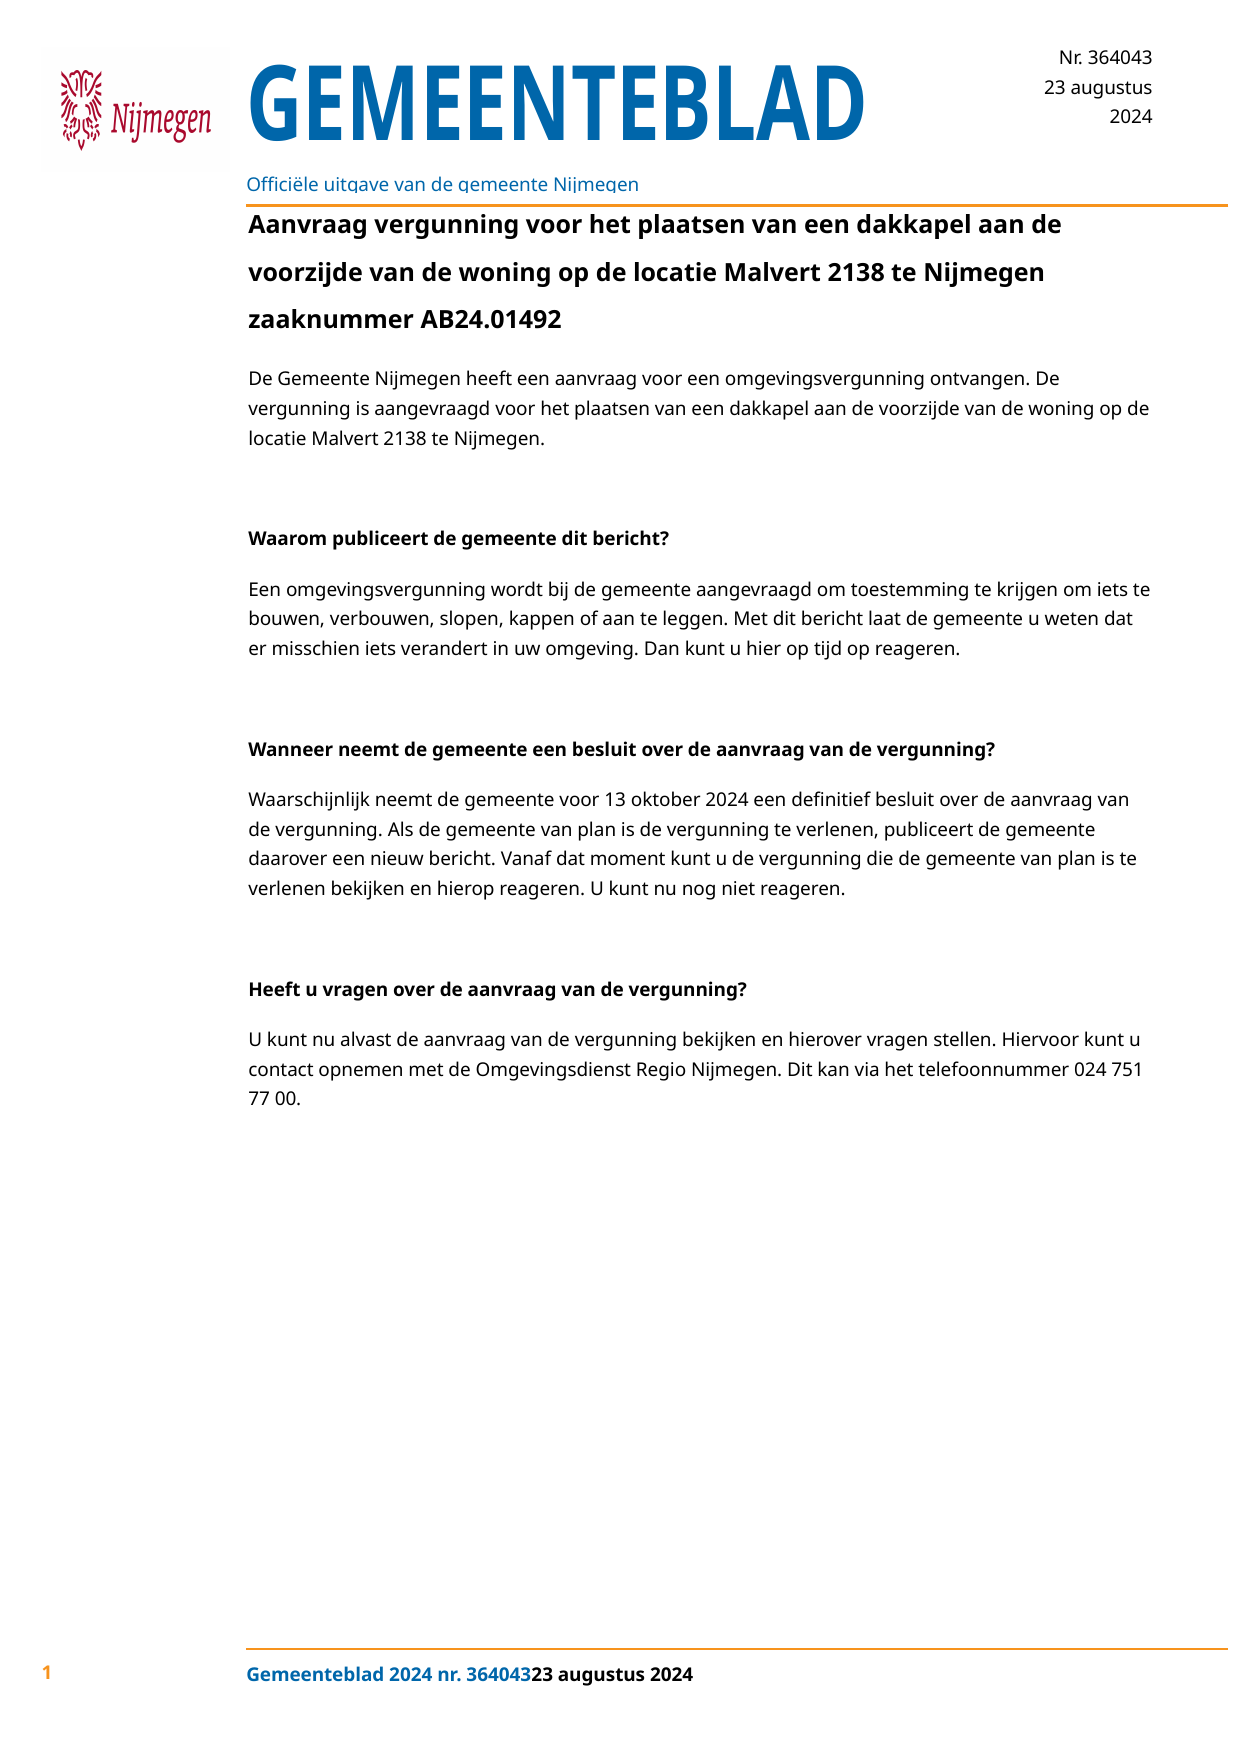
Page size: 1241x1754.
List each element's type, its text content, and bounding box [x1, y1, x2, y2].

text Een omgevingsvergunning wordt bij de gemeente aangevraagd om toestemming te krijgen om iets te bouwen, verbouwen, slopen, kappen of aan te leggen. Met dit bericht laat de gemeente u weten dat er misschien iets verandert in uw omgeving. Dan kunt u hier op tijd op reageren. [248, 576, 1152, 661]
text U kunt nu alvast de aanvraag van de vergunning bekijken en hierover vragen stellen. Hiervoor kunt u contact opnemen met de Omgevingsdienst Regio Nijmegen. Dit kan via het telefoonnummer 024 751 77 00. [248, 1026, 1152, 1111]
text Waarschijnlijk neemt de gemeente voor 13 oktober 2024 een definitief besluit over de aanvraag van de vergunning. Als de gemeente van plan is de vergunning te verlenen, publiceert de gemeente daarover een nieuw bericht. Vanaf dat moment kunt u de vergunning die de gemeente van plan is te verlenen bekijken en hierop reageren. U kunt nu nog niet reageren. [248, 786, 1152, 901]
text De Gemeente Nijmegen heeft een aanvraag voor een omgevingsvergunning ontvangen. De vergunning is aangevraagd voor het plaatsen van een dakkapel aan de voorzijde van de woning op de locatie Malvert 2138 te Nijmegen. [248, 366, 1152, 450]
text Aanvraag vergunning voor het plaatsen van een dakkapel aan de voorzijde van de woning op de locatie Malvert 2138 te Nijmegen zaaknummer AB24.01492 [248, 207, 1152, 336]
text Heeft u vragen over de aanvraag van de vergunning? [248, 976, 1152, 1002]
text Waarom publiceert de gemeente dit bericht? [248, 526, 1152, 551]
text Wanneer neemt de gemeente een besluit over de aanvraag van de vergunning? [248, 736, 1152, 762]
picture [41, 47, 231, 172]
